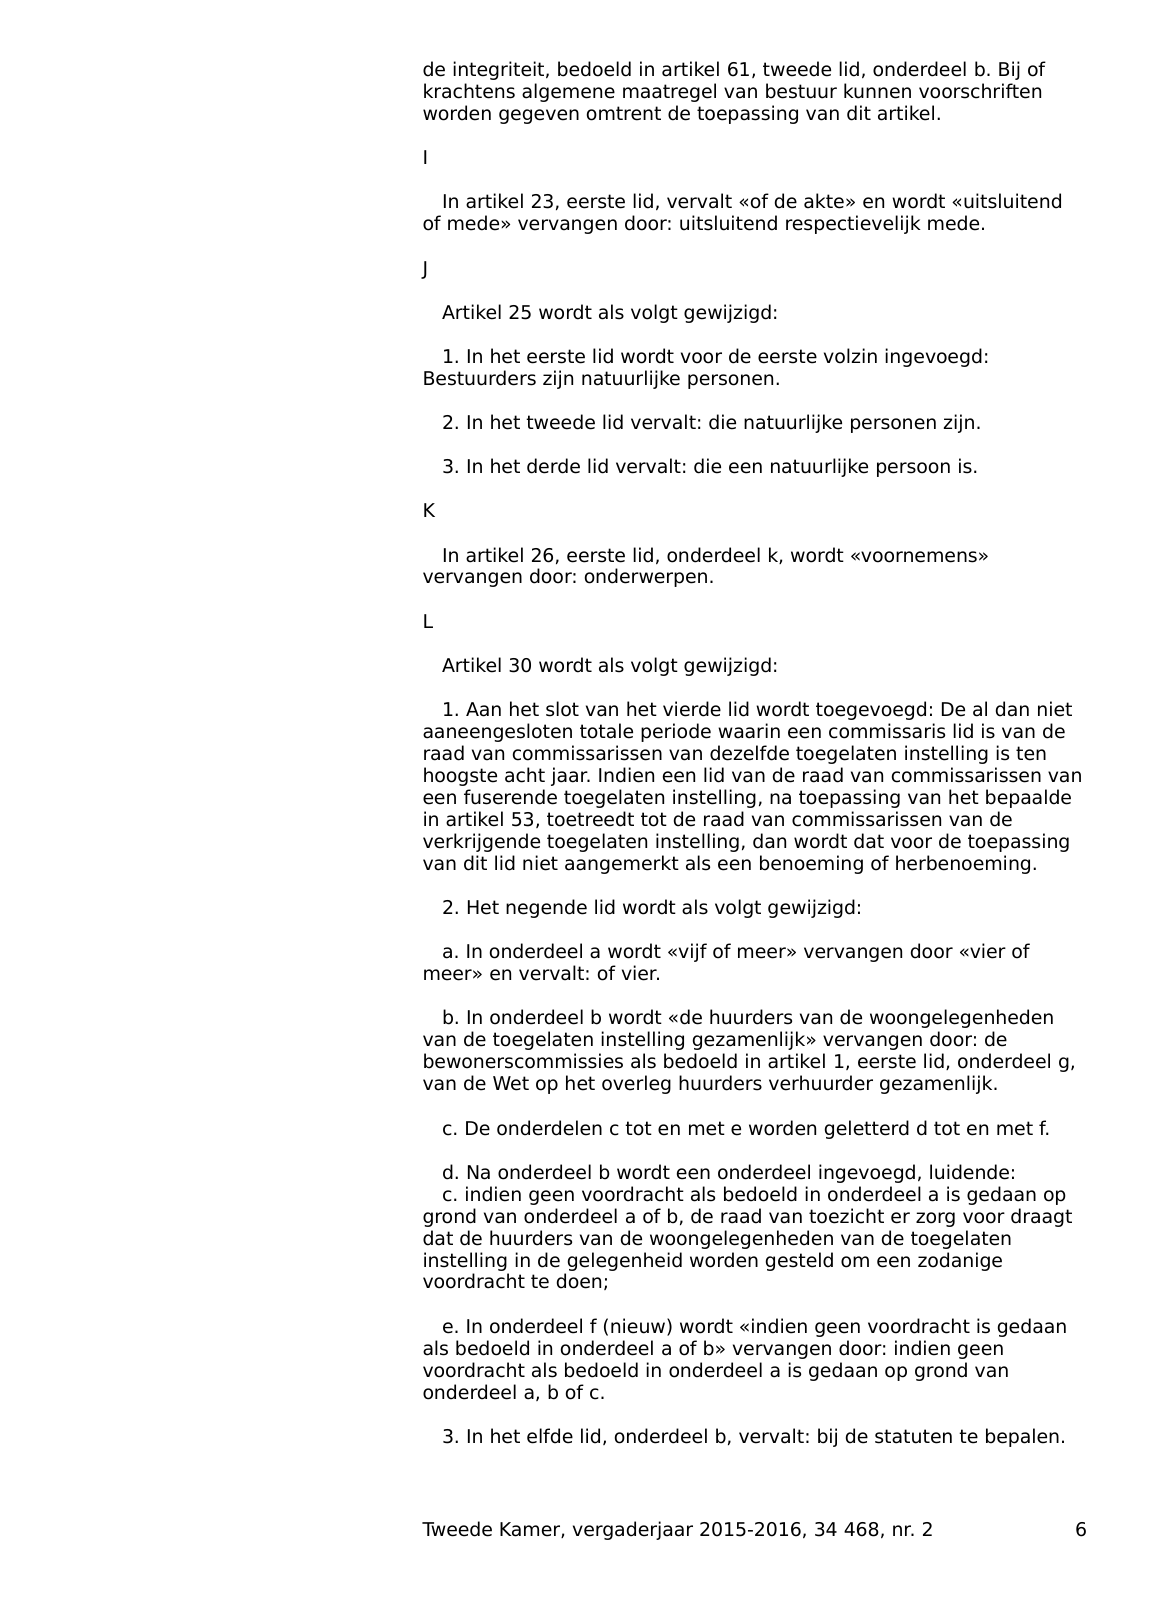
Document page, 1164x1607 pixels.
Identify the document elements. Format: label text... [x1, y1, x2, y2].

text c. De onderdelen c tot en met e worden geletterd d tot en met f. [422, 1117, 1087, 1139]
text 3. In het elfde lid, onderdeel b, vervalt: bij de statuten te bepalen. [422, 1426, 1087, 1448]
text K [422, 500, 1087, 522]
text c. indien geen voordracht als bedoeld in onderdeel a is gedaan op grond van onderdeel a of b, de raad van toezicht er zorg voor draagt dat de huurders van de woongelegenheden van de toegelaten instelling in de gelegenheid worden gesteld om een zodanige voordracht te doen; [422, 1183, 1087, 1293]
text 2. Het negende lid wordt als volgt gewijzigd: [422, 897, 1087, 919]
text a. In onderdeel a wordt «vijf of meer» vervangen door «vier of meer» en vervalt: of vier. [422, 941, 1087, 985]
text In artikel 23, eerste lid, vervalt «of de akte» en wordt «uitsluitend of mede» vervangen door: uitsluitend respectievelijk mede. [422, 191, 1087, 235]
text J [422, 257, 1087, 279]
text b. In onderdeel b wordt «de huurders van de woongelegenheden van de toegelaten instelling gezamenlijk» vervangen door: de bewonerscommissies als bedoeld in artikel 1, eerste lid, onderdeel g, van de Wet op het overleg huurders verhuurder gezamenlijk. [422, 1007, 1087, 1095]
text 1. Aan het slot van het vierde lid wordt toegevoegd: De al dan niet aaneengesloten totale periode waarin een commissaris lid is van de raad van commissarissen van dezelfde toegelaten instelling is ten hoogste acht jaar. Indien een lid van de raad van commissarissen van een fuserende toegelaten instelling, na toepassing van het bepaalde in artikel 53, toetreedt tot de raad van commissarissen van de verkrijgende toegelaten instelling, dan wordt dat voor de toepassing van dit lid niet aangemerkt als een benoeming of herbenoeming. [422, 699, 1087, 875]
text Artikel 30 wordt als volgt gewijzigd: [422, 655, 1087, 677]
text 1. In het eerste lid wordt voor de eerste volzin ingevoegd: Bestuurders zijn natuurlijke personen. [422, 346, 1087, 390]
text 2. In het tweede lid vervalt: die natuurlijke personen zijn. [422, 412, 1087, 434]
text In artikel 26, eerste lid, onderdeel k, wordt «voornemens» vervangen door: onderwerpen. [422, 544, 1087, 588]
text e. In onderdeel f (nieuw) wordt «indien geen voordracht is gedaan als bedoeld in onderdeel a of b» vervangen door: indien geen voordracht als bedoeld in onderdeel a is gedaan op grond van onderdeel a, b of c. [422, 1316, 1087, 1403]
text L [422, 611, 1087, 633]
text d. Na onderdeel b wordt een onderdeel ingevoegd, luidende: [422, 1162, 1087, 1183]
text I [422, 147, 1087, 169]
text de integriteit, bedoeld in artikel 61, tweede lid, onderdeel b. Bij of krachtens algemene maatregel van bestuur kunnen voorschriften worden gegeven omtrent de toepassing van dit artikel. [422, 59, 1087, 125]
text 3. In het derde lid vervalt: die een natuurlijke persoon is. [422, 456, 1087, 478]
text Artikel 25 wordt als volgt gewijzigd: [422, 302, 1087, 324]
